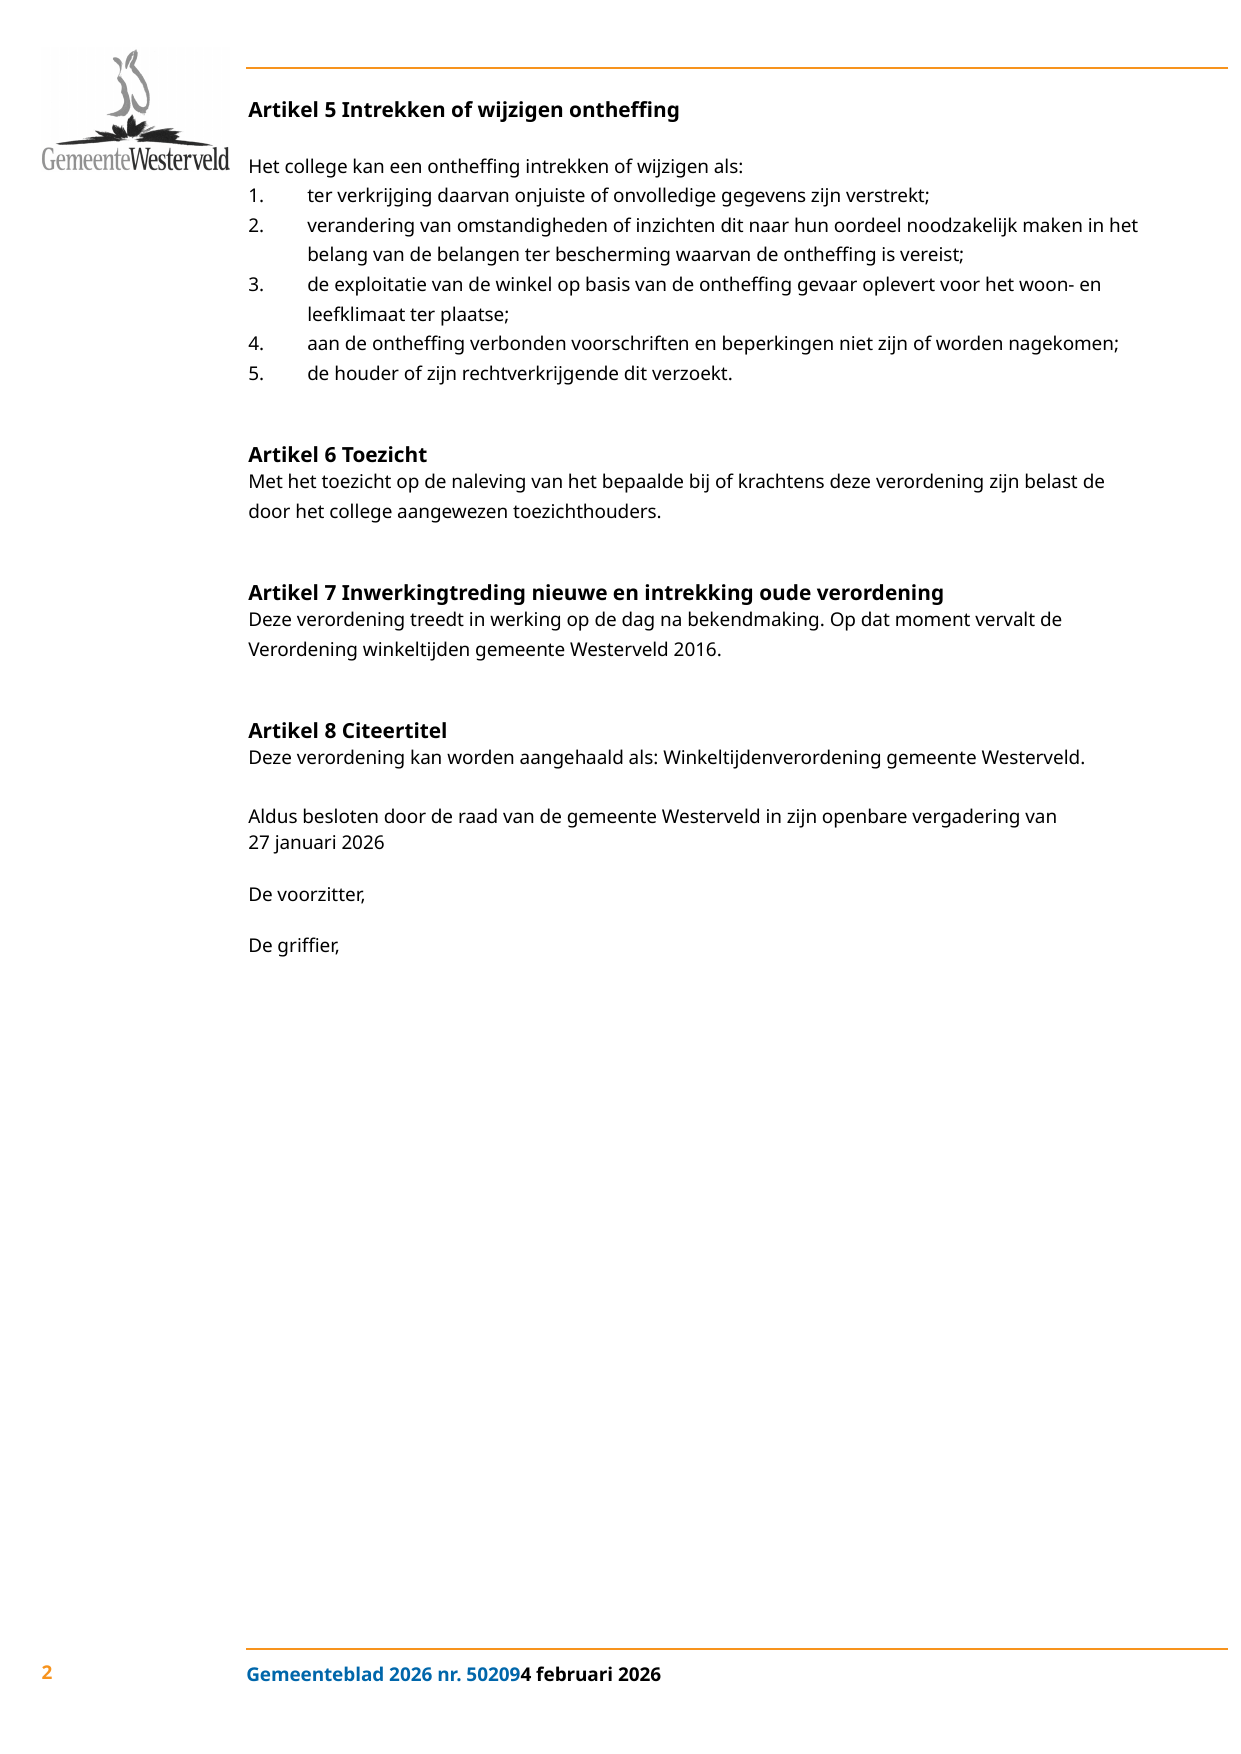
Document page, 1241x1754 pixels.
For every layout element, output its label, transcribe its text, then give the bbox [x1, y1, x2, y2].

text De griffier, [248, 932, 1152, 958]
list verandering van omstandigheden of inzichten dit naar hun oordeel noodzakelijk maken in het belang van de belangen ter bescherming waarvan de ontheffing is vereist; [248, 212, 1152, 267]
text Het college kan een ontheffing intrekken of wijzigen als: [248, 153, 1152, 178]
text Deze verordening treedt in werking op de dag na bekendmaking. Op dat moment vervalt de Verordening winkeltijden gemeente Westerveld 2016. [248, 606, 1152, 662]
text Aldus besloten door de raad van de gemeente Westerveld in zijn openbare vergadering van [248, 803, 1152, 829]
text Met het toezicht op de naleving van het bepaalde bij of krachtens deze verordening zijn belast de door het college aangewezen toezichthouders. [248, 468, 1152, 524]
list de exploitatie van de winkel op basis van de ontheffing gevaar oplevert voor het woon- en leefklimaat ter plaatse; [248, 271, 1152, 326]
list ter verkrijging daarvan onjuiste of onvolledige gegevens zijn verstrekt; [248, 182, 1152, 208]
list de houder of zijn rechtverkrijgende dit verzoekt. [248, 360, 1152, 386]
text Deze verordening kan worden aangehaald als: Winkeltijdenverordening gemeente Westerveld. [248, 744, 1152, 770]
text Artikel 5 Intrekken of wijzigen ontheffing [248, 95, 1152, 123]
text Artikel 8 Citeertitel [248, 716, 1152, 744]
text De voorzitter, [248, 881, 1152, 906]
picture [41, 47, 231, 172]
text Artikel 6 Toezicht [248, 440, 1152, 468]
list aan de ontheffing verbonden voorschriften en beperkingen niet zijn of worden nagekomen; [248, 330, 1152, 356]
text 27 januari 2026 [248, 829, 1152, 855]
text Artikel 7 Inwerkingtreding nieuwe en intrekking oude verordening [248, 578, 1152, 606]
